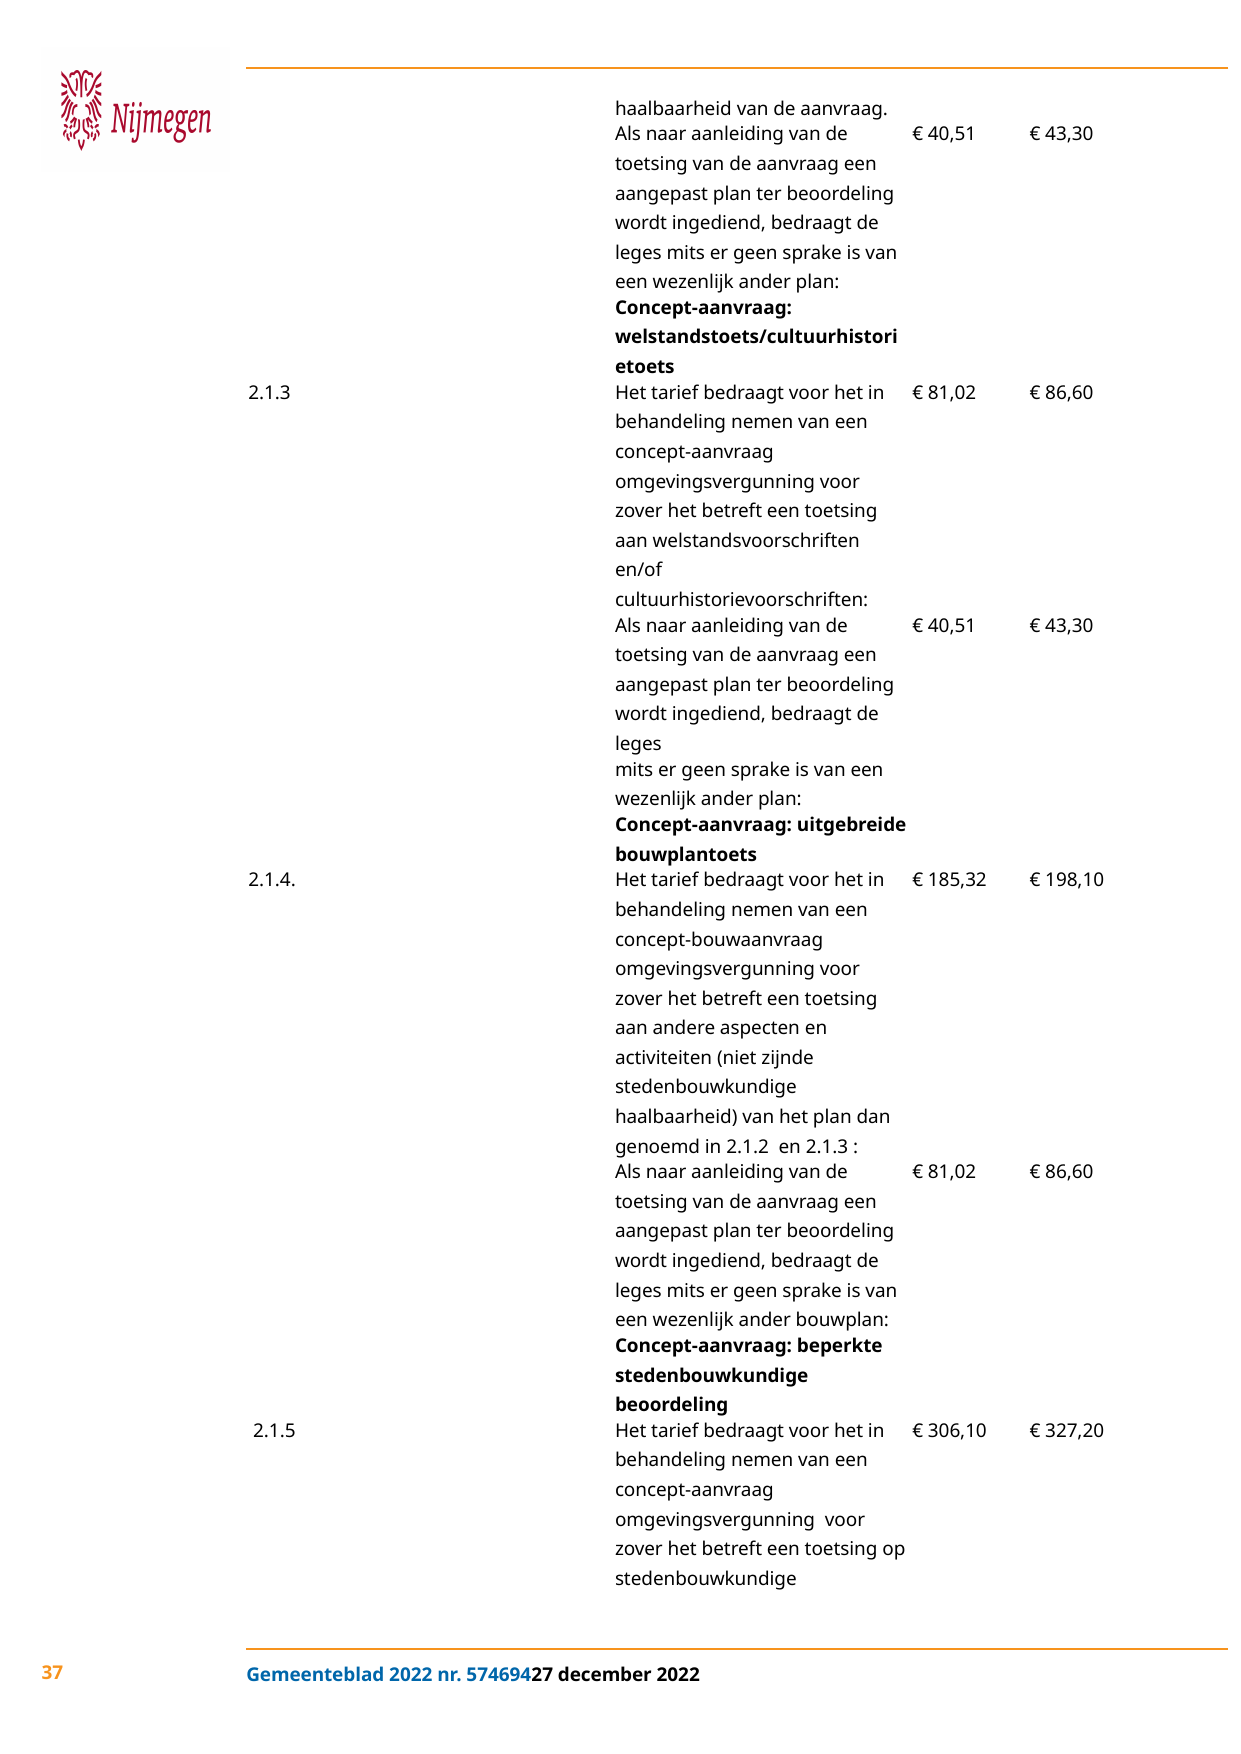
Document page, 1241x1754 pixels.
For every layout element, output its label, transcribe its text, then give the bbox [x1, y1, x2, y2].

table_cell [907, 756, 1029, 811]
table_cell [493, 1159, 615, 1332]
table_cell € 43,30 [1029, 612, 1152, 756]
table_cell [248, 811, 370, 867]
table_cell Het tarief bedraagt voor het in behandeling nemen van een concept-aanvraag omgevingsvergunning voor zover het betreft een toetsing op stedenbouwkundige [615, 1417, 907, 1591]
table_cell [493, 811, 615, 867]
table_cell Als naar aanleiding van de toetsing van de aanvraag een aangepast plan ter beoordeling wordt ingediend, bedraagt de leges mits er geen sprake is van een wezenlijk ander bouwplan: [615, 1159, 907, 1332]
table_cell [370, 1332, 492, 1417]
table_cell [370, 1159, 492, 1332]
table_cell [248, 612, 370, 756]
table_cell [1029, 756, 1152, 811]
table_cell [907, 294, 1029, 379]
table_cell [370, 1417, 492, 1591]
table_cell € 81,02 [907, 1159, 1029, 1332]
table_cell € 86,60 [1029, 1159, 1152, 1332]
table_cell 2.1.3 [248, 379, 370, 612]
table_cell [370, 294, 492, 379]
table_cell [370, 811, 492, 867]
table_cell [493, 294, 615, 379]
table_cell [248, 756, 370, 811]
table_cell [1029, 294, 1152, 379]
table_cell Als naar aanleiding van de toetsing van de aanvraag een aangepast plan ter beoordeling wordt ingediend, bedraagt de leges mits er geen sprake is van een wezenlijk ander plan: [615, 121, 907, 294]
table_cell mits er geen sprake is van een wezenlijk ander plan: [615, 756, 907, 811]
table_cell [907, 811, 1029, 867]
table_cell [907, 1332, 1029, 1417]
table_cell 2.1.4. [248, 867, 370, 1158]
table_cell [370, 95, 492, 121]
table_cell Het tarief bedraagt voor het in behandeling nemen van een concept-aanvraag omgevingsvergunning voor zover het betreft een toetsing aan welstandsvoorschriften en/of cultuurhistorievoorschriften: [615, 379, 907, 612]
table_cell [370, 121, 492, 294]
table_cell [493, 756, 615, 811]
table_cell [248, 1332, 370, 1417]
table_cell [493, 1332, 615, 1417]
picture [41, 47, 231, 172]
table_cell € 327,20 [1029, 1417, 1152, 1591]
table_cell [1029, 95, 1152, 121]
table_cell [493, 1417, 615, 1591]
table_cell [370, 756, 492, 811]
table_cell [493, 867, 615, 1158]
table_cell [1029, 1332, 1152, 1417]
table_cell € 40,51 [907, 121, 1029, 294]
table_cell [493, 121, 615, 294]
table_cell Het tarief bedraagt voor het in behandeling nemen van een concept-bouwaanvraag omgevingsvergunning voor zover het betreft een toetsing aan andere aspecten en activiteiten (niet zijnde stedenbouwkundige haalbaarheid) van het plan dan genoemd in 2.1.2 en 2.1.3 : [615, 867, 907, 1158]
table_cell Concept-aanvraag: beperkte stedenbouwkundige beoordeling [615, 1332, 907, 1417]
table_cell Concept-aanvraag: uitgebreide bouwplantoets [615, 811, 907, 867]
table_cell € 81,02 [907, 379, 1029, 612]
table_cell [370, 612, 492, 756]
table_cell [248, 1159, 370, 1332]
table_cell [248, 294, 370, 379]
table_cell € 185,32 [907, 867, 1029, 1158]
table_cell € 198,10 [1029, 867, 1152, 1158]
table_cell Concept-aanvraag: welstandstoets/cultuurhistorietoets [615, 294, 907, 379]
table_cell [1029, 811, 1152, 867]
table_cell [370, 379, 492, 612]
table_cell [370, 867, 492, 1158]
table_cell € 40,51 [907, 612, 1029, 756]
table_cell [907, 95, 1029, 121]
table_cell € 43,30 [1029, 121, 1152, 294]
table_cell 2.1.5 [248, 1417, 370, 1591]
table_cell € 86,60 [1029, 379, 1152, 612]
table_cell [493, 95, 615, 121]
table_cell [493, 612, 615, 756]
table_cell [248, 121, 370, 294]
table_cell € 306,10 [907, 1417, 1029, 1591]
table_cell [248, 95, 370, 121]
table_cell haalbaarheid van de aanvraag. [615, 95, 907, 121]
table_cell [493, 379, 615, 612]
table_cell Als naar aanleiding van de toetsing van de aanvraag een aangepast plan ter beoordeling wordt ingediend, bedraagt de leges [615, 612, 907, 756]
